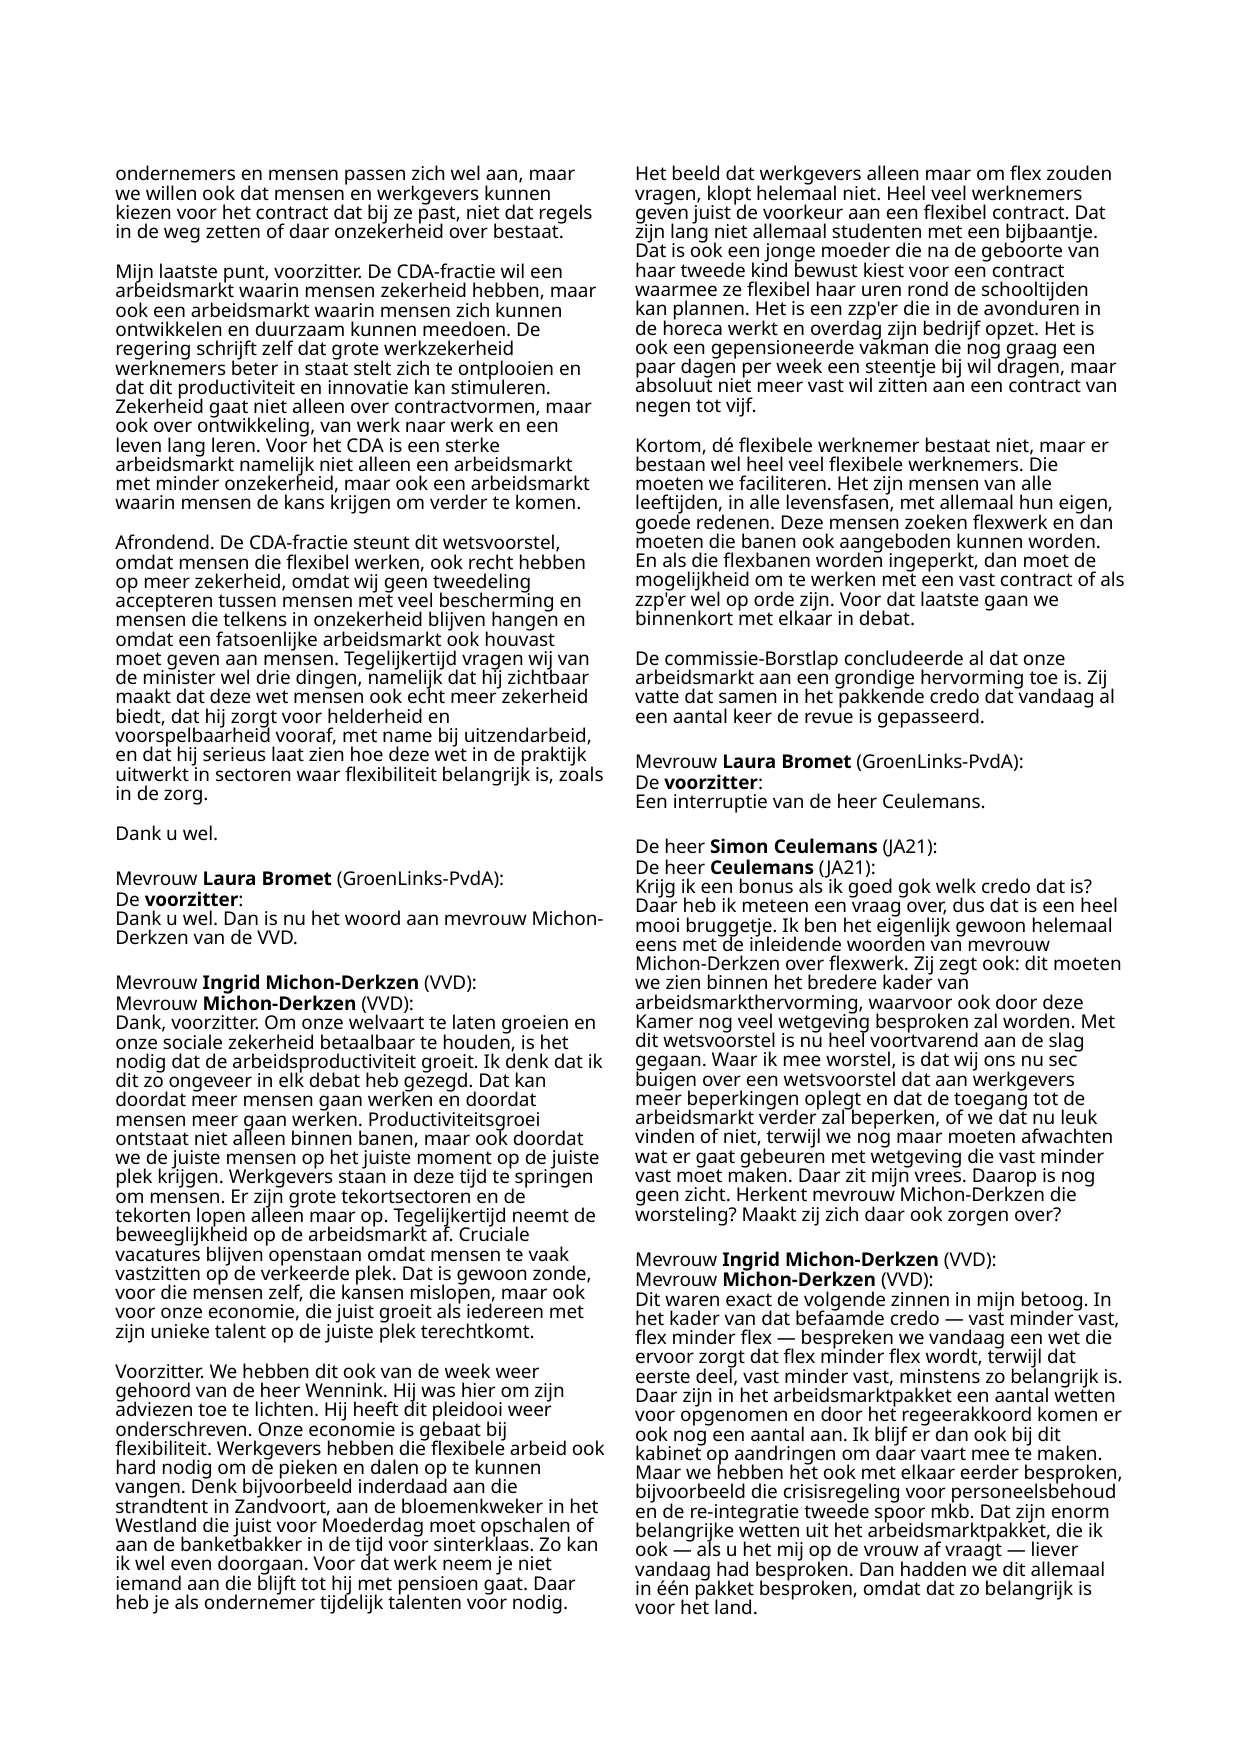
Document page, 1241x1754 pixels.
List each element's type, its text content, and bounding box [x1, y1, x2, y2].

text Mevrouw Laura Bromet (GroenLinks-PvdA): [115, 865, 605, 891]
text ondernemers en mensen passen zich wel aan, maar we willen ook dat mensen en werkgevers kunnen kiezen voor het contract dat bij ze past, niet dat regels in de weg zetten of daar onzekerheid over bestaat. [115, 165, 605, 242]
text Mevrouw Michon-Derkzen (VVD): [115, 995, 605, 1014]
text Kortom, dé flexibele werknemer bestaat niet, maar er bestaan wel heel veel flexibele werknemers. Die moeten we faciliteren. Het zijn mensen van alle leeftijden, in alle levensfasen, met allemaal hun eigen, goede redenen. Deze mensen zoeken flexwerk en dan moeten die banen ook aangeboden kunnen worden. En als die flexbanen worden ingeperkt, dan moet de mogelijkheid om te werken met een vast contract of als zzp'er wel op orde zijn. Voor dat laatste gaan we binnenkort met elkaar in debat. [635, 437, 1125, 629]
text De heer Ceulemans (JA21): [635, 859, 1125, 878]
text Krijg ik een bonus als ik goed gok welk credo dat is? Daar heb ik meteen een vraag over, dus dat is een heel mooi bruggetje. Ik ben het eigenlijk gewoon helemaal eens met de inleidende woorden van mevrouw Michon-Derkzen over flexwerk. Zij zegt ook: dit moeten we zien binnen het bredere kader van arbeidsmarkthervorming, waarvoor ook door deze Kamer nog veel wetgeving besproken zal worden. Met dit wetsvoorstel is nu heel voortvarend aan de slag gegaan. Waar ik mee worstel, is dat wij ons nu sec buigen over een wetsvoorstel dat aan werkgevers meer beperkingen oplegt en dat de toegang tot de arbeidsmarkt verder zal beperken, of we dat nu leuk vinden of niet, terwijl we nog maar moeten afwachten wat er gaat gebeuren met wetgeving die vast minder vast moet maken. Daar zit mijn vrees. Daarop is nog geen zicht. Herkent mevrouw Michon-Derkzen die worsteling? Maakt zij zich daar ook zorgen over? [635, 878, 1125, 1225]
text Dit waren exact de volgende zinnen in mijn betoog. In het kader van dat befaamde credo — vast minder vast, flex minder flex — bespreken we vandaag een wet die ervoor zorgt dat flex minder flex wordt, terwijl dat eerste deel, vast minder vast, minstens zo belangrijk is. Daar zijn in het arbeidsmarktpakket een aantal wetten voor opgenomen en door het regeerakkoord komen er ook nog een aantal aan. Ik blijf er dan ook bij dit kabinet op aandringen om daar vaart mee te maken. Maar we hebben het ook met elkaar eerder besproken, bijvoorbeeld die crisisregeling voor personeelsbehoud en de re-integratie tweede spoor mkb. Dat zijn enorm belangrijke wetten uit het arbeidsmarktpakket, die ik ook — als u het mij op de vrouw af vraagt — liever vandaag had besproken. Dan hadden we dit allemaal in één pakket besproken, omdat dat zo belangrijk is voor het land. [635, 1291, 1125, 1618]
text Een interruptie van de heer Ceulemans. [635, 793, 1125, 812]
text De heer Simon Ceulemans (JA21): [635, 833, 1125, 859]
text Dank u wel. Dan is nu het woord aan mevrouw Michon-Derkzen van de VVD. [115, 910, 605, 948]
text Dank, voorzitter. Om onze welvaart te laten groeien en onze sociale zekerheid betaalbaar te houden, is het nodig dat de arbeidsproductiviteit groeit. Ik denk dat ik dit zo ongeveer in elk debat heb gezegd. Dat kan doordat meer mensen gaan werken en doordat mensen meer gaan werken. Productiviteitsgroei ontstaat niet alleen binnen banen, maar ook doordat we de juiste mensen op het juiste moment op de juiste plek krijgen. Werkgevers staan in deze tijd te springen om mensen. Er zijn grote tekortsectoren en de tekorten lopen alleen maar op. Tegelijkertijd neemt de beweeglijkheid op de arbeidsmarkt af. Cruciale vacatures blijven openstaan omdat mensen te vaak vastzitten op de verkeerde plek. Dat is gewoon zonde, voor die mensen zelf, die kansen mislopen, maar ook voor onze economie, die juist groeit als iedereen met zijn unieke talent op de juiste plek terechtkomt. [115, 1014, 605, 1342]
text De voorzitter: [635, 774, 1125, 793]
text Mevrouw Ingrid Michon-Derkzen (VVD): [635, 1246, 1125, 1271]
text De commissie-Borstlap concludeerde al dat onze arbeidsmarkt aan een grondige hervorming toe is. Zij vatte dat samen in het pakkende credo dat vandaag al een aantal keer de revue is gepasseerd. [635, 650, 1125, 727]
text Mevrouw Ingrid Michon-Derkzen (VVD): [115, 969, 605, 995]
text Het beeld dat werkgevers alleen maar om flex zouden vragen, klopt helemaal niet. Heel veel werknemers geven juist de voorkeur aan een flexibel contract. Dat zijn lang niet allemaal studenten met een bijbaantje. Dat is ook een jonge moeder die na de geboorte van haar tweede kind bewust kiest voor een contract waarmee ze flexibel haar uren rond de schooltijden kan plannen. Het is een zzp'er die in de avonduren in de horeca werkt en overdag zijn bedrijf opzet. Het is ook een gepensioneerde vakman die nog graag een paar dagen per week een steentje bij wil dragen, maar absoluut niet meer vast wil zitten aan een contract van negen tot vijf. [635, 165, 1125, 416]
text Mevrouw Laura Bromet (GroenLinks-PvdA): [635, 748, 1125, 774]
text Dank u wel. [115, 825, 605, 844]
text Mevrouw Michon-Derkzen (VVD): [635, 1271, 1125, 1291]
text Mijn laatste punt, voorzitter. De CDA-fractie wil een arbeidsmarkt waarin mensen zekerheid hebben, maar ook een arbeidsmarkt waarin mensen zich kunnen ontwikkelen en duurzaam kunnen meedoen. De regering schrijft zelf dat grote werkzekerheid werknemers beter in staat stelt zich te ontplooien en dat dit productiviteit en innovatie kan stimuleren. Zekerheid gaat niet alleen over contractvormen, maar ook over ontwikkeling, van werk naar werk en een leven lang leren. Voor het CDA is een sterke arbeidsmarkt namelijk niet alleen een arbeidsmarkt met minder onzekerheid, maar ook een arbeidsmarkt waarin mensen de kans krijgen om verder te komen. [115, 263, 605, 514]
text De voorzitter: [115, 891, 605, 910]
text Voorzitter. We hebben dit ook van de week weer gehoord van de heer Wennink. Hij was hier om zijn adviezen toe te lichten. Hij heeft dit pleidooi weer onderschreven. Onze economie is gebaat bij flexibiliteit. Werkgevers hebben die flexibele arbeid ook hard nodig om de pieken en dalen op te kunnen vangen. Denk bijvoorbeeld inderdaad aan die strandtent in Zandvoort, aan de bloemenkweker in het Westland die juist voor Moederdag moet opschalen of aan de banketbakker in de tijd voor sinterklaas. Zo kan ik wel even doorgaan. Voor dat werk neem je niet iemand aan die blijft tot hij met pensioen gaat. Daar heb je als ondernemer tijdelijk talenten voor nodig. [115, 1363, 605, 1613]
text Afrondend. De CDA-fractie steunt dit wetsvoorstel, omdat mensen die flexibel werken, ook recht hebben op meer zekerheid, omdat wij geen tweedeling accepteren tussen mensen met veel bescherming en mensen die telkens in onzekerheid blijven hangen en omdat een fatsoenlijke arbeidsmarkt ook houvast moet geven aan mensen. Tegelijkertijd vragen wij van de minister wel drie dingen, namelijk dat hij zichtbaar maakt dat deze wet mensen ook echt meer zekerheid biedt, dat hij zorgt voor helderheid en voorspelbaarheid vooraf, met name bij uitzendarbeid, en dat hij serieus laat zien hoe deze wet in de praktijk uitwerkt in sectoren waar flexibiliteit belangrijk is, zoals in de zorg. [115, 534, 605, 804]
